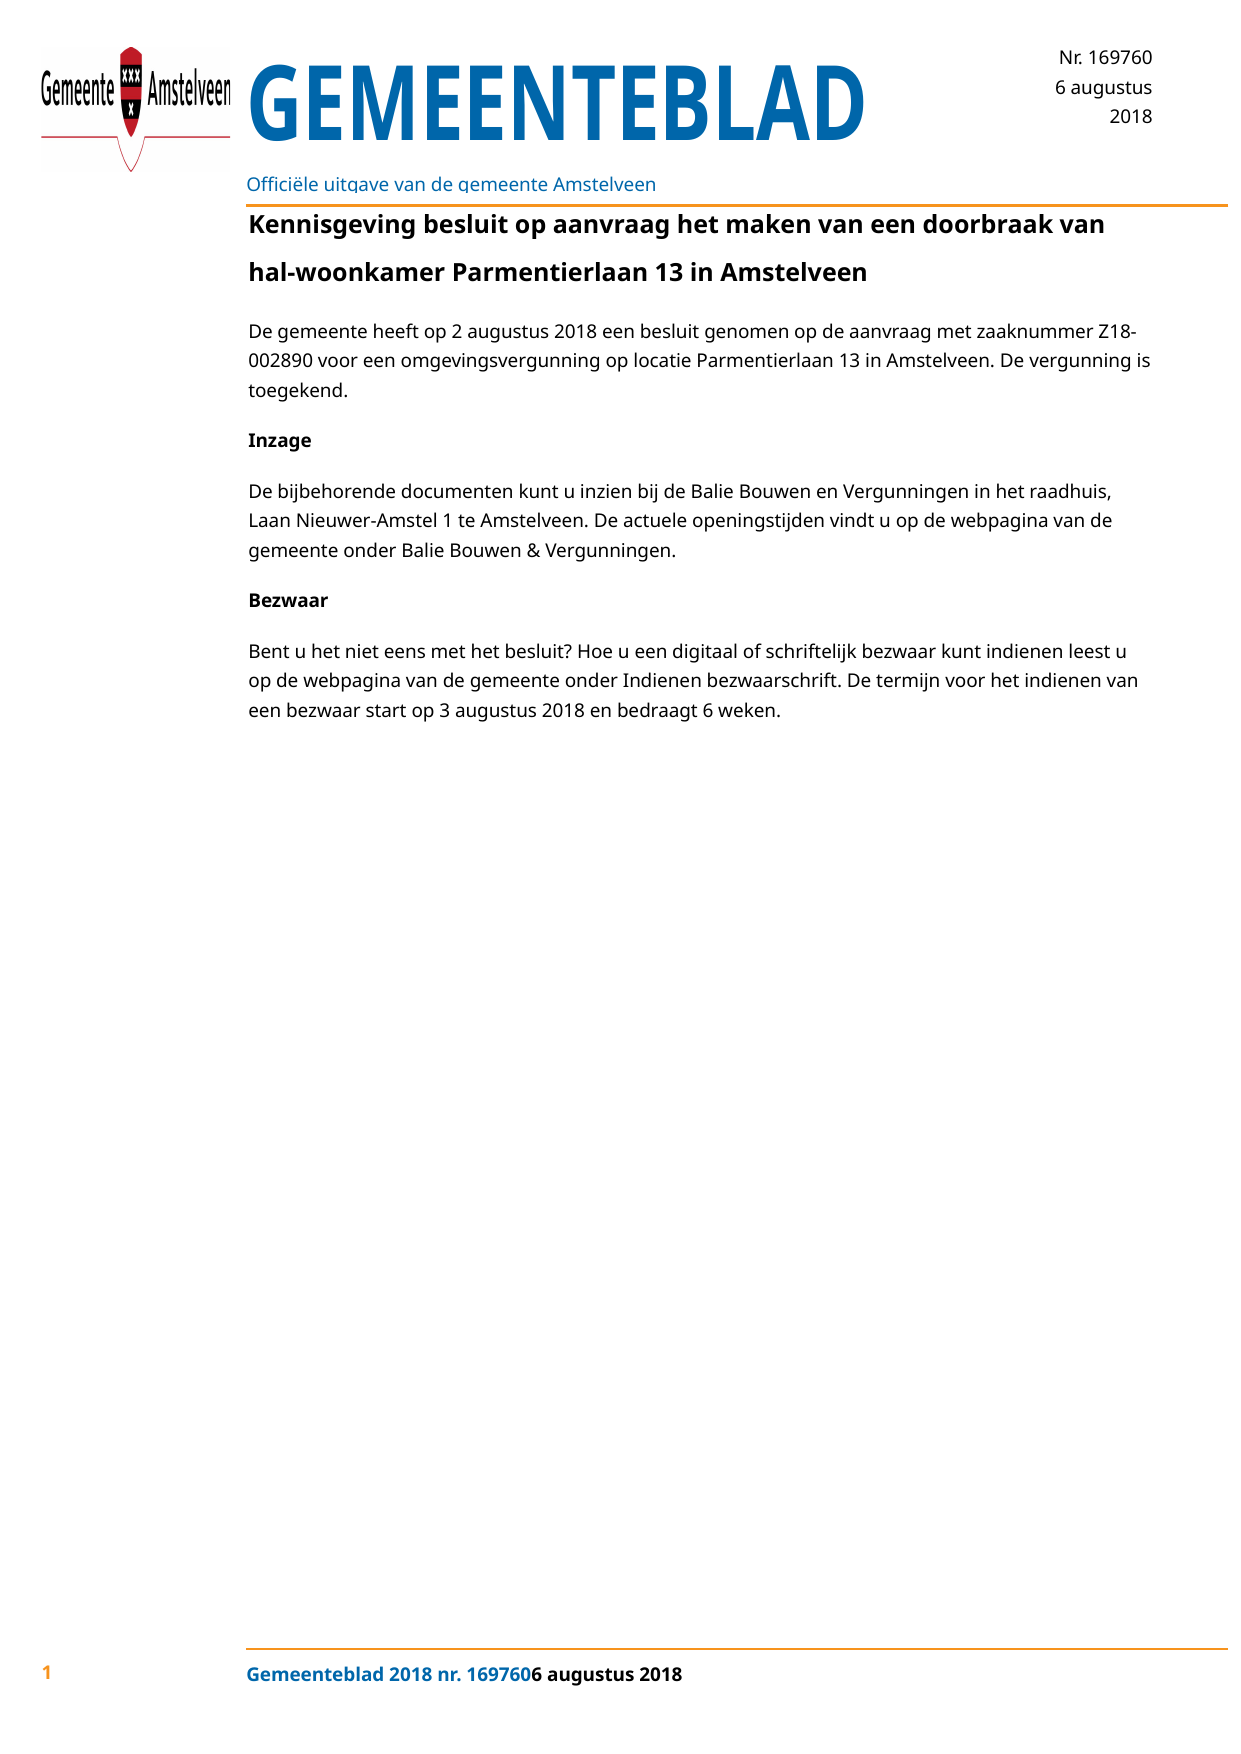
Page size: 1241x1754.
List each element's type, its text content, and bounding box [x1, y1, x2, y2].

text De bijbehorende documenten kunt u inzien bij de Balie Bouwen en Vergunningen in het raadhuis, Laan Nieuwer-Amstel 1 te Amstelveen. De actuele openingstijden vindt u op de webpagina van de gemeente onder Balie Bouwen & Vergunningen. [248, 478, 1152, 563]
text Bent u het niet eens met het besluit? Hoe u een digitaal of schriftelijk bezwaar kunt indienen leest u op de webpagina van de gemeente onder Indienen bezwaarschrift. De termijn voor het indienen van een bezwaar start op 3 augustus 2018 en bedraagt 6 weken. [248, 638, 1152, 723]
text Kennisgeving besluit op aanvraag het maken van een doorbraak van hal-woonkamer Parmentierlaan 13 in Amstelveen [248, 207, 1152, 288]
text De gemeente heeft op 2 augustus 2018 een besluit genomen op de aanvraag met zaaknummer Z18-002890 voor een omgevingsvergunning op locatie Parmentierlaan 13 in Amstelveen. De vergunning is toegekend. [248, 318, 1152, 403]
text Inzage [248, 427, 1152, 453]
text Bezwaar [248, 587, 1152, 613]
picture [41, 47, 231, 172]
